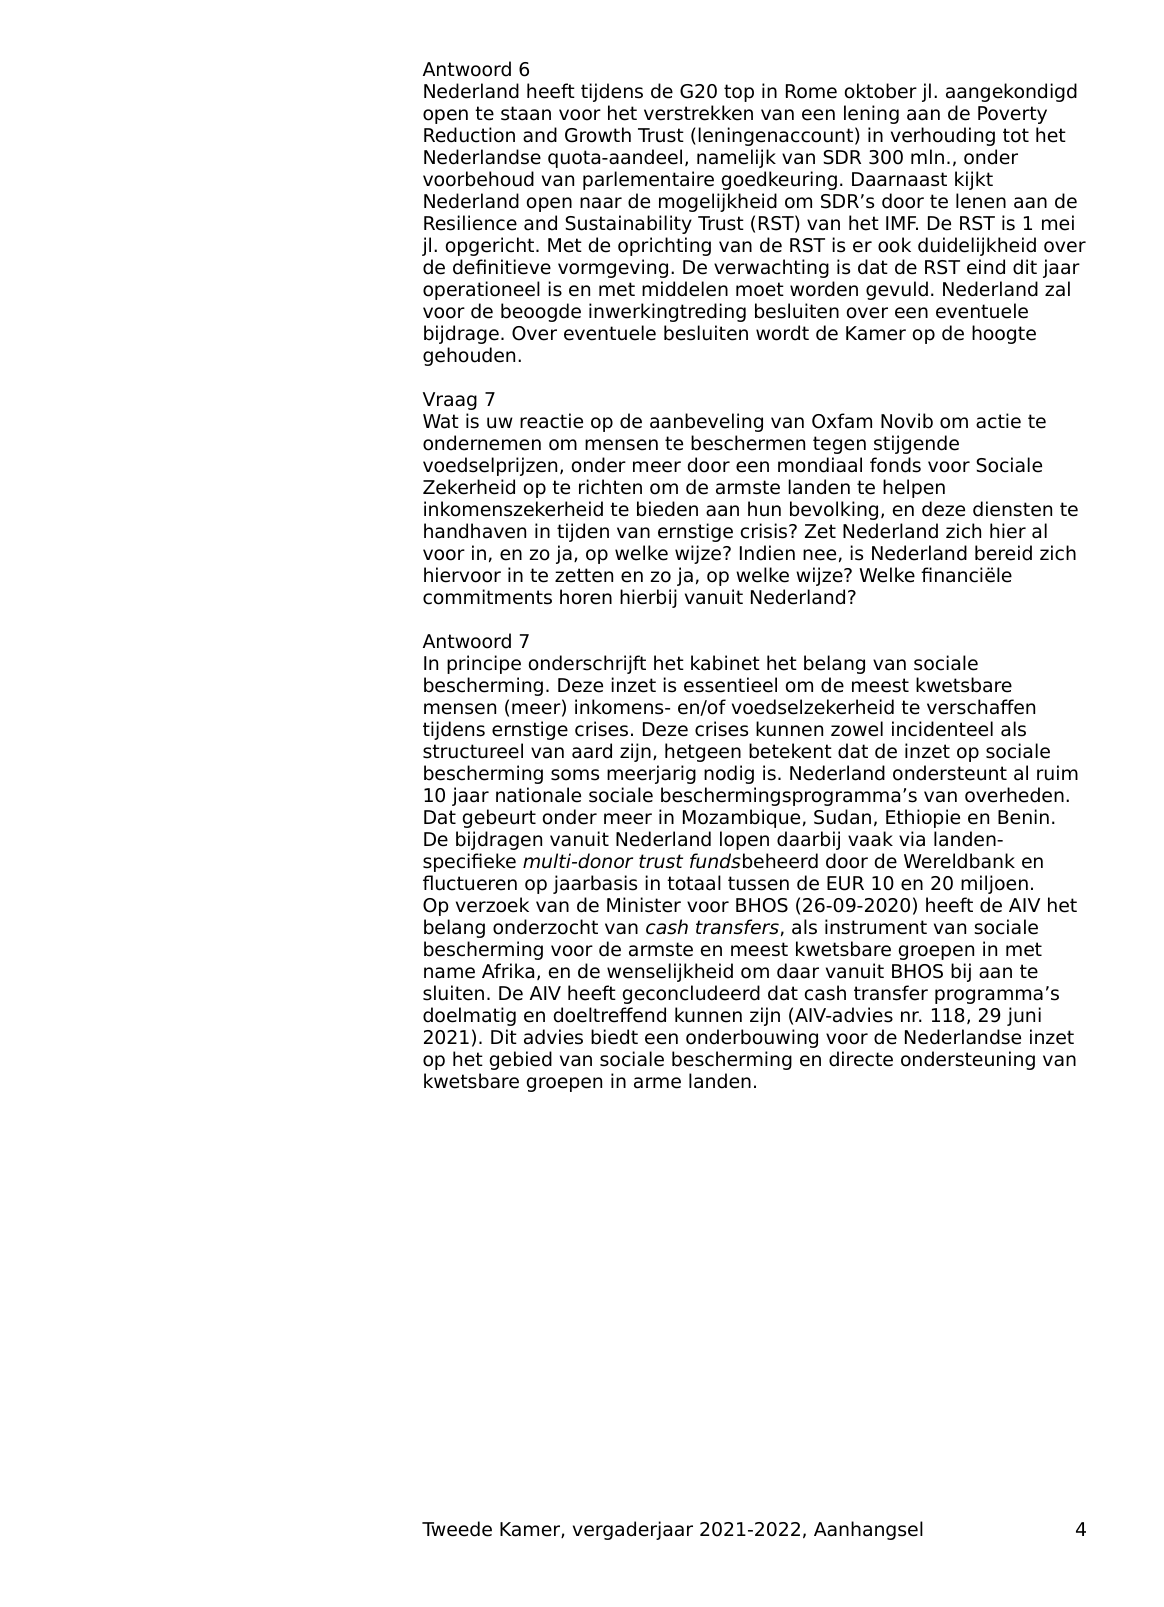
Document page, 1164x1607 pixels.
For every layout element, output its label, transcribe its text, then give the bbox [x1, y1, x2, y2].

text Nederland heeft tijdens de G20 top in Rome oktober jl. aangekondigd open te staan voor het verstrekken van een lening aan de Poverty Reduction and Growth Trust (leningenaccount) in verhouding tot het Nederlandse quota-aandeel, namelijk van SDR 300 mln., onder voorbehoud van parlementaire goedkeuring. Daarnaast kijkt Nederland open naar de mogelijkheid om SDR’s door te lenen aan de Resilience and Sustainability Trust (RST) van het IMF. De RST is 1 mei jl. opgericht. Met de oprichting van de RST is er ook duidelijkheid over de definitieve vormgeving. De verwachting is dat de RST eind dit jaar operationeel is en met middelen moet worden gevuld. Nederland zal voor de beoogde inwerkingtreding besluiten over een eventuele bijdrage. Over eventuele besluiten wordt de Kamer op de hoogte gehouden. [422, 81, 1087, 367]
text Antwoord 6 [422, 59, 1087, 81]
text Antwoord 7 [422, 631, 1087, 653]
text Vraag 7 [422, 389, 1087, 411]
text Op verzoek van de Minister voor BHOS (26-09-2020) heeft de AIV het belang onderzocht van cash transfers, als instrument van sociale bescherming voor de armste en meest kwetsbare groepen in met name Afrika, en de wenselijkheid om daar vanuit BHOS bij aan te sluiten. De AIV heeft geconcludeerd dat cash transfer programma’s doelmatig en doeltreffend kunnen zijn (AIV-advies nr. 118, 29 juni 2021). Dit advies biedt een onderbouwing voor de Nederlandse inzet op het gebied van sociale bescherming en directe ondersteuning van kwetsbare groepen in arme landen. [422, 895, 1087, 1092]
text Wat is uw reactie op de aanbeveling van Oxfam Novib om actie te ondernemen om mensen te beschermen tegen stijgende voedselprijzen, onder meer door een mondiaal fonds voor Sociale Zekerheid op te richten om de armste landen te helpen inkomenszekerheid te bieden aan hun bevolking, en deze diensten te handhaven in tijden van ernstige crisis? Zet Nederland zich hier al voor in, en zo ja, op welke wijze? Indien nee, is Nederland bereid zich hiervoor in te zetten en zo ja, op welke wijze? Welke financiële commitments horen hierbij vanuit Nederland? [422, 411, 1087, 609]
text In principe onderschrijft het kabinet het belang van sociale bescherming. Deze inzet is essentieel om de meest kwetsbare mensen (meer) inkomens- en/of voedselzekerheid te verschaffen tijdens ernstige crises. Deze crises kunnen zowel incidenteel als structureel van aard zijn, hetgeen betekent dat de inzet op sociale bescherming soms meerjarig nodig is. Nederland ondersteunt al ruim 10 jaar nationale sociale beschermingsprogramma’s van overheden. Dat gebeurt onder meer in Mozambique, Sudan, Ethiopie en Benin. De bijdragen vanuit Nederland lopen daarbij vaak via landen-specifieke multi-donor trust fundsbeheerd door de Wereldbank en fluctueren op jaarbasis in totaal tussen de EUR 10 en 20 miljoen. [422, 653, 1087, 895]
